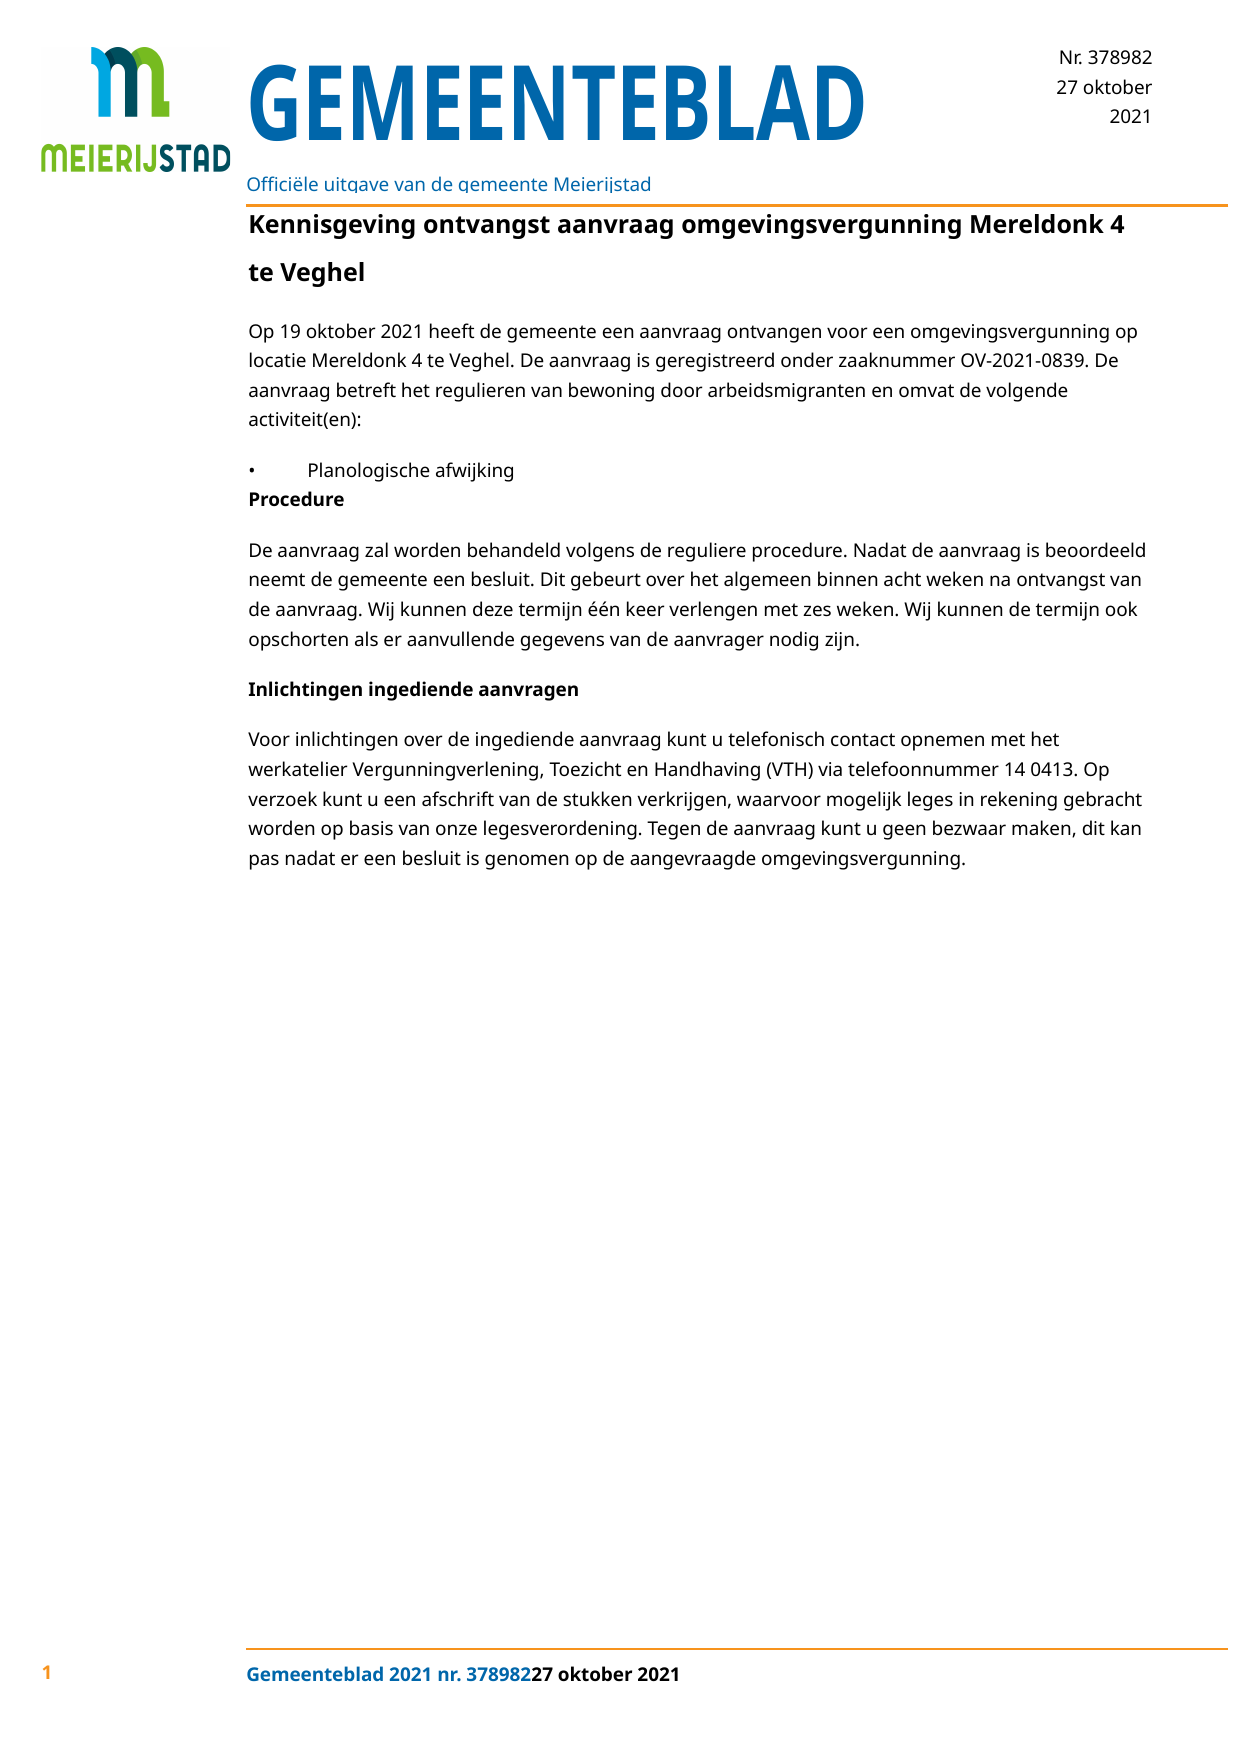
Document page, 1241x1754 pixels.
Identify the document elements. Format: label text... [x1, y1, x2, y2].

picture [41, 47, 231, 172]
text Op 19 oktober 2021 heeft de gemeente een aanvraag ontvangen voor een omgevingsvergunning op locatie Mereldonk 4 te Veghel. De aanvraag is geregistreerd onder zaaknummer OV-2021-0839. De aanvraag betreft het regulieren van bewoning door arbeidsmigranten en omvat de volgende activiteit(en): [248, 318, 1152, 432]
list Planologische afwijking [248, 457, 1152, 483]
text Inlichtingen ingediende aanvragen [248, 676, 1152, 702]
text Voor inlichtingen over de ingediende aanvraag kunt u telefonisch contact opnemen met het werkatelier Vergunningverlening, Toezicht en Handhaving (VTH) via telefoonnummer 14 0413. Op verzoek kunt u een afschrift van de stukken verkrijgen, waarvoor mogelijk leges in rekening gebracht worden op basis van onze legesverordening. Tegen de aanvraag kunt u geen bezwaar maken, dit kan pas nadat er een besluit is genomen op de aangevraagde omgevingsvergunning. [248, 727, 1152, 871]
text De aanvraag zal worden behandeld volgens de reguliere procedure. Nadat de aanvraag is beoordeeld neemt de gemeente een besluit. Dit gebeurt over het algemeen binnen acht weken na ontvangst van de aanvraag. Wij kunnen deze termijn één keer verlengen met zes weken. Wij kunnen de termijn ook opschorten als er aanvullende gegevens van de aanvrager nodig zijn. [248, 537, 1152, 652]
text Procedure [248, 487, 1152, 512]
text Kennisgeving ontvangst aanvraag omgevingsvergunning Mereldonk 4 te Veghel [248, 207, 1152, 288]
